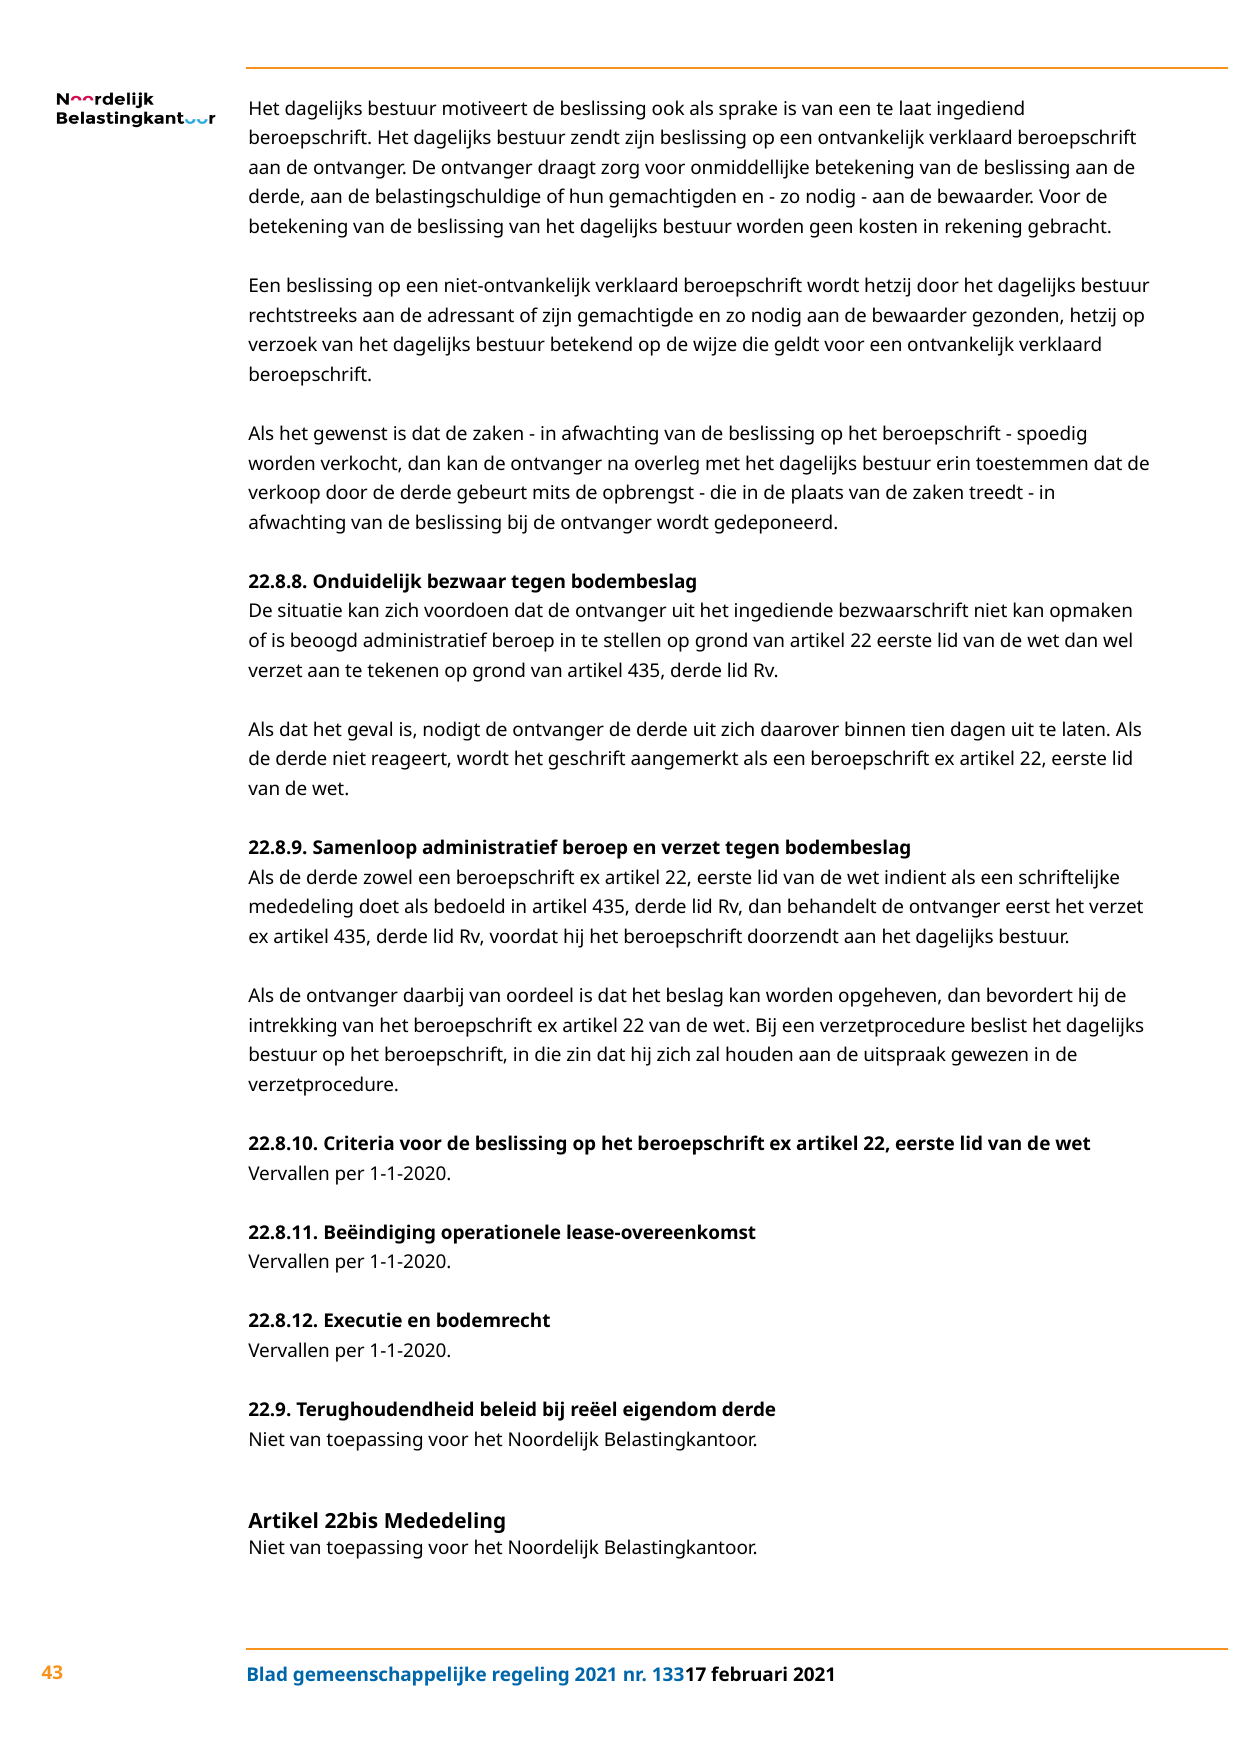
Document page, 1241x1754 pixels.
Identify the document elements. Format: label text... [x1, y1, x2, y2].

text Het dagelijks bestuur motiveert de beslissing ook als sprake is van een te laat ingediend beroepschrift. Het dagelijks bestuur zendt zijn beslissing op een ontvankelijk verklaard beroepschrift aan de ontvanger. De ontvanger draagt zorg voor onmiddellijke betekening van de beslissing aan de derde, aan de belastingschuldige of hun gemachtigden en - zo nodig - aan de bewaarder. Voor de betekening van de beslissing van het dagelijks bestuur worden geen kosten in rekening gebracht. [248, 95, 1152, 239]
text 22.8.10. Criteria voor de beslissing op het beroepschrift ex artikel 22, eerste lid van de wet [248, 1130, 1152, 1156]
text Als dat het geval is, nodigt de ontvanger de derde uit zich daarover binnen tien dagen uit te laten. Als de derde niet reageert, wordt het geschrift aangemerkt als een beroepschrift ex artikel 22, eerste lid van de wet. [248, 716, 1152, 801]
text Vervallen per 1-1-2020. [248, 1160, 1152, 1186]
text Als de ontvanger daarbij van oordeel is dat het beslag kan worden opgeheven, dan bevordert hij de intrekking van het beroepschrift ex artikel 22 van de wet. Bij een verzetprocedure beslist het dagelijks bestuur op het beroepschrift, in die zin dat hij zich zal houden aan de uitspraak gewezen in de verzetprocedure. [248, 982, 1152, 1097]
text 22.8.11. Beëindiging operationele lease-overeenkomst [248, 1219, 1152, 1245]
text 22.9. Terughoudendheid beleid bij reëel eigendom derde [248, 1396, 1152, 1422]
text Niet van toepassing voor het Noordelijk Belastingkantoor. [248, 1426, 1152, 1452]
text 22.8.9. Samenloop administratief beroep en verzet tegen bodembeslag [248, 834, 1152, 860]
text 22.8.12. Executie en bodemrecht [248, 1308, 1152, 1333]
text 22.8.8. Onduidelijk bezwaar tegen bodembeslag [248, 568, 1152, 594]
text Vervallen per 1-1-2020. [248, 1337, 1152, 1363]
text Als de derde zowel een beroepschrift ex artikel 22, eerste lid van de wet indient als een schriftelijke mededeling doet als bedoeld in artikel 435, derde lid Rv, dan behandelt de ontvanger eerst het verzet ex artikel 435, derde lid Rv, voordat hij het beroepschrift doorzendt aan het dagelijks bestuur. [248, 864, 1152, 949]
text Vervallen per 1-1-2020. [248, 1248, 1152, 1274]
text Een beslissing op een niet-ontvankelijk verklaard beroepschrift wordt hetzij door het dagelijks bestuur rechtstreeks aan de adressant of zijn gemachtigde en zo nodig aan de bewaarder gezonden, hetzij op verzoek van het dagelijks bestuur betekend op de wijze die geldt voor een ontvankelijk verklaard beroepschrift. [248, 272, 1152, 387]
text Als het gewenst is dat de zaken - in afwachting van de beslissing op het beroepschrift - spoedig worden verkocht, dan kan de ontvanger na overleg met het dagelijks bestuur erin toestemmen dat de verkoop door de derde gebeurt mits de opbrengst - die in de plaats van de zaken treedt - in afwachting van de beslissing bij de ontvanger wordt gedeponeerd. [248, 420, 1152, 535]
picture [41, 47, 231, 172]
text Artikel 22bis Mededeling [248, 1506, 1152, 1534]
text De situatie kan zich voordoen dat de ontvanger uit het ingediende bezwaarschrift niet kan opmaken of is beoogd administratief beroep in te stellen op grond van artikel 22 eerste lid van de wet dan wel verzet aan te tekenen op grond van artikel 435, derde lid Rv. [248, 598, 1152, 683]
text Niet van toepassing voor het Noordelijk Belastingkantoor. [248, 1534, 1152, 1560]
